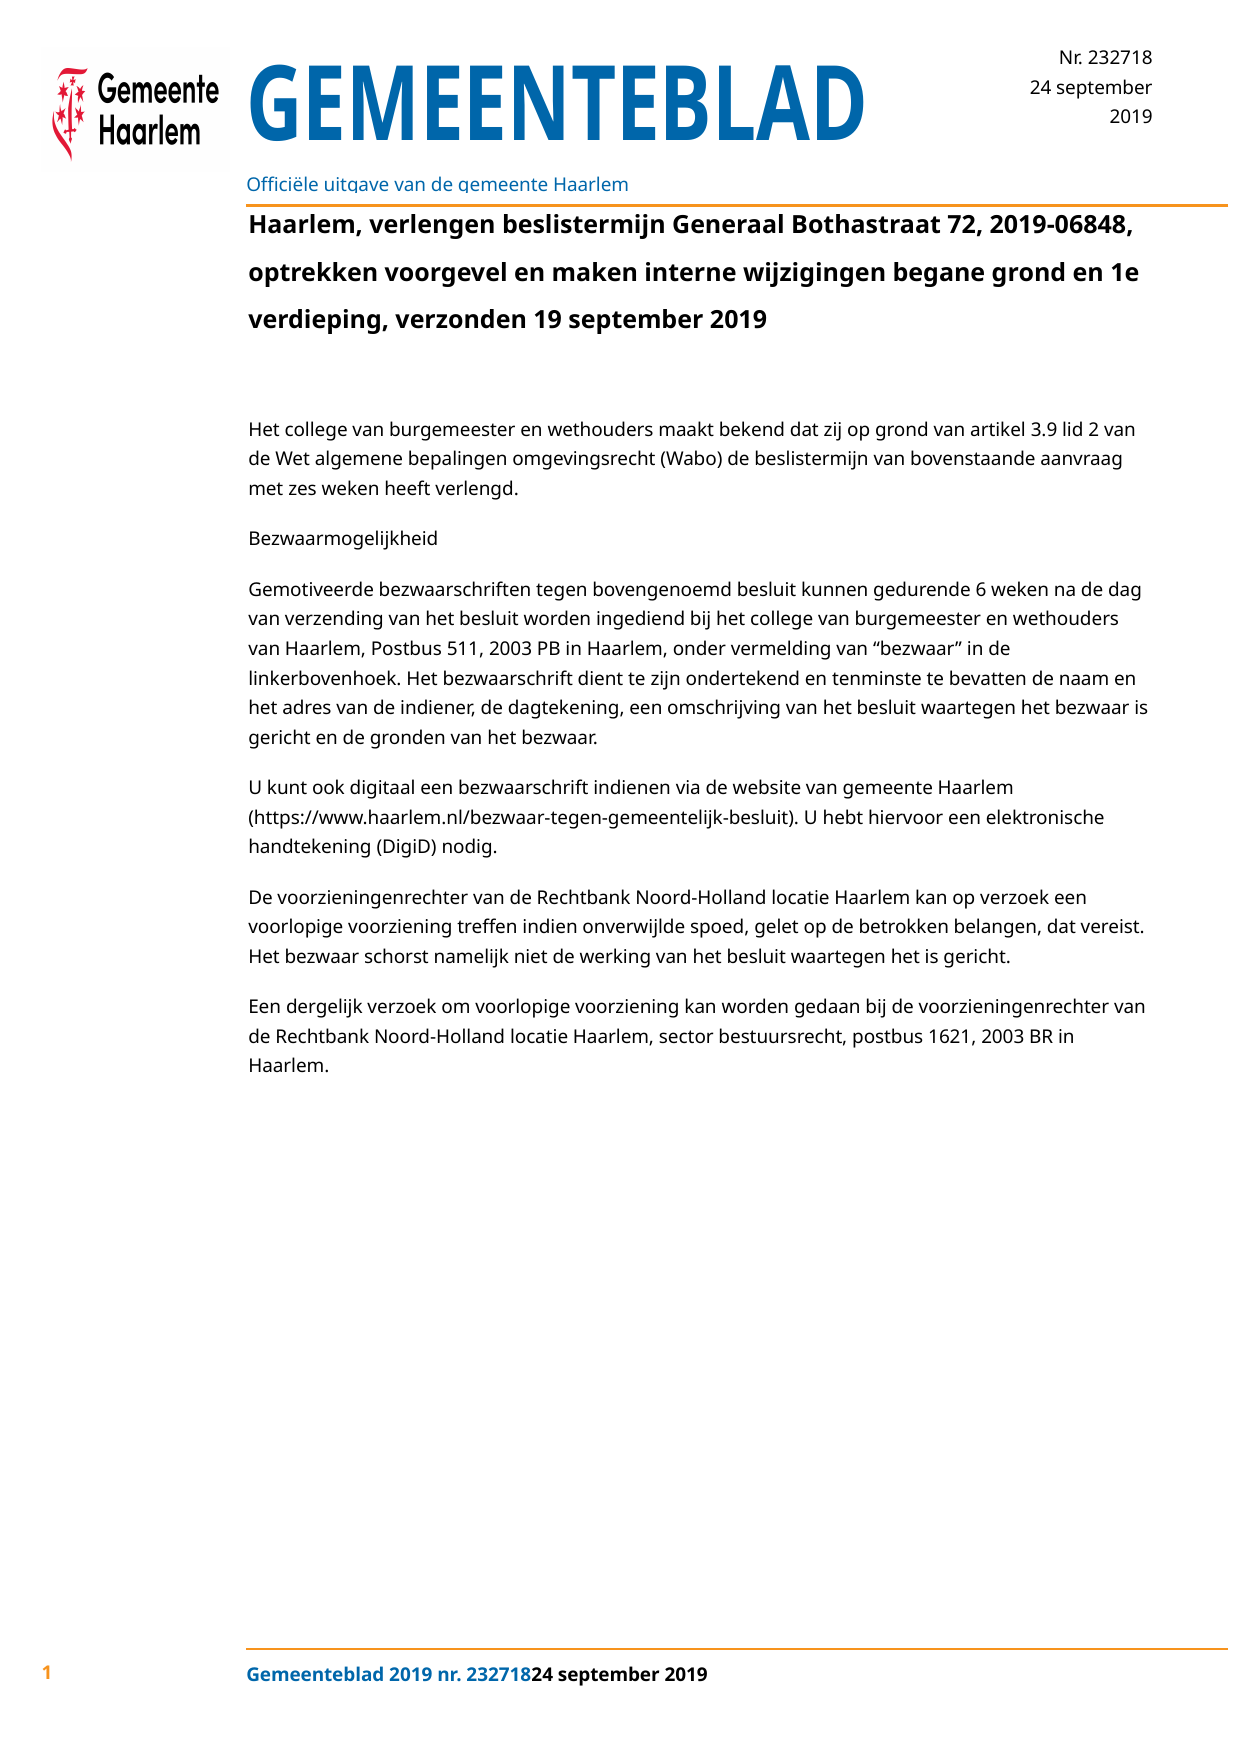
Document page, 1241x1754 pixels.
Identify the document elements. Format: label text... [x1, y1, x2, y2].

text Bezwaarmogelijkheid [248, 526, 1152, 551]
text U kunt ook digitaal een bezwaarschrift indienen via de website van gemeente Haarlem (https://www.haarlem.nl/bezwaar-tegen-gemeentelijk-besluit). U hebt hiervoor een elektronische handtekening (DigiD) nodig. [248, 774, 1152, 859]
text De voorzieningenrechter van de Rechtbank Noord-Holland locatie Haarlem kan op verzoek een voorlopige voorziening treffen indien onverwijlde spoed, gelet op de betrokken belangen, dat vereist. Het bezwaar schorst namelijk niet de werking van het besluit waartegen het is gericht. [248, 884, 1152, 969]
text Haarlem, verlengen beslistermijn Generaal Bothastraat 72, 2019-06848, optrekken voorgevel en maken interne wijzigingen begane grond en 1e verdieping, verzonden 19 september 2019 [248, 207, 1152, 336]
text Het college van burgemeester en wethouders maakt bekend dat zij op grond van artikel 3.9 lid 2 van de Wet algemene bepalingen omgevingsrecht (Wabo) de beslistermijn van bovenstaande aanvraag met zes weken heeft verlengd. [248, 416, 1152, 501]
text Gemotiveerde bezwaarschriften tegen bovengenoemd besluit kunnen gedurende 6 weken na de dag van verzending van het besluit worden ingediend bij het college van burgemeester en wethouders van Haarlem, Postbus 511, 2003 PB in Haarlem, onder vermelding van “bezwaar” in de linkerbovenhoek. Het bezwaarschrift dient te zijn ondertekend en tenminste te bevatten de naam en het adres van de indiener, de dagtekening, een omschrijving van het besluit waartegen het bezwaar is gericht en de gronden van het bezwaar. [248, 576, 1152, 749]
picture [41, 47, 231, 172]
text Een dergelijk verzoek om voorlopige voorziening kan worden gedaan bij de voorzieningenrechter van de Rechtbank Noord-Holland locatie Haarlem, sector bestuursrecht, postbus 1621, 2003 BR in Haarlem. [248, 993, 1152, 1078]
